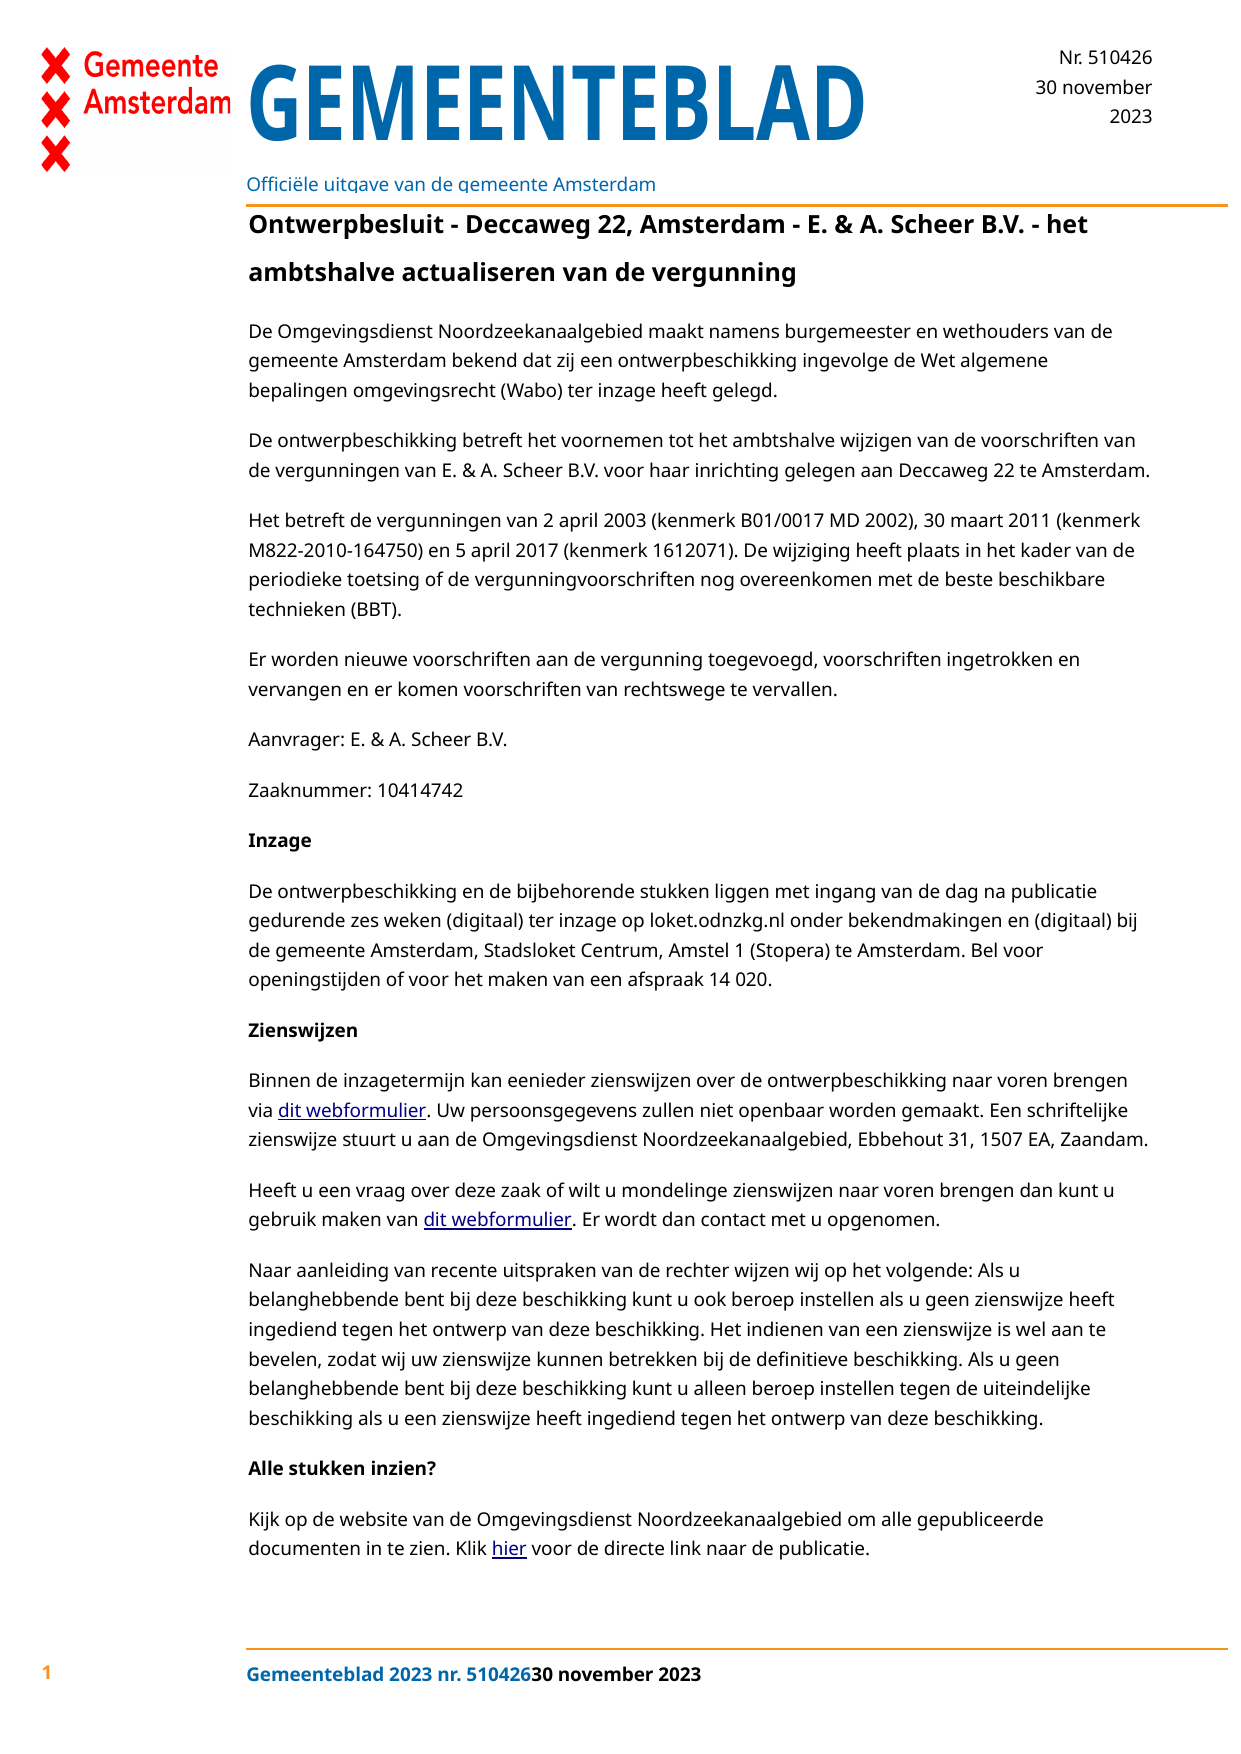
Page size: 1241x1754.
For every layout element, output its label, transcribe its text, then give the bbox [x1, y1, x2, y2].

text De ontwerpbeschikking betreft het voornemen tot het ambtshalve wijzigen van de voorschriften van de vergunningen van E. & A. Scheer B.V. voor haar inrichting gelegen aan Deccaweg 22 te Amsterdam. [248, 427, 1152, 483]
text Er worden nieuwe voorschriften aan de vergunning toegevoegd, voorschriften ingetrokken en vervangen en er komen voorschriften van rechtswege te vervallen. [248, 647, 1152, 702]
text Aanvrager: E. & A. Scheer B.V. [248, 727, 1152, 752]
text Alle stukken inzien? [248, 1455, 1152, 1481]
text Zienswijzen [248, 1017, 1152, 1043]
text Heeft u een vraag over deze zaak of wilt u mondelinge zienswijzen naar voren brengen dan kunt u gebruik maken van dit webformulier. Er wordt dan contact met u opgenomen. [248, 1177, 1152, 1232]
text Inzage [248, 827, 1152, 853]
text Binnen de inzagetermijn kan eenieder zienswijzen over de ontwerpbeschikking naar voren brengen via dit webformulier. Uw persoonsgegevens zullen niet openbaar worden gemaakt. Een schriftelijke zienswijze stuurt u aan de Omgevingsdienst Noordzeekanaalgebied, Ebbehout 31, 1507 EA, Zaandam. [248, 1067, 1152, 1152]
text De Omgevingsdienst Noordzeekanaalgebied maakt namens burgemeester en wethouders van de gemeente Amsterdam bekend dat zij een ontwerpbeschikking ingevolge de Wet algemene bepalingen omgevingsrecht (Wabo) ter inzage heeft gelegd. [248, 318, 1152, 403]
text Zaaknummer: 10414742 [248, 777, 1152, 803]
text De ontwerpbeschikking en de bijbehorende stukken liggen met ingang van de dag na publicatie gedurende zes weken (digitaal) ter inzage op loket.odnzkg.nl onder bekendmakingen en (digitaal) bij de gemeente Amsterdam, Stadsloket Centrum, Amstel 1 (Stopera) te Amsterdam. Bel voor openingstijden of voor het maken van een afspraak 14 020. [248, 878, 1152, 992]
text Het betreft de vergunningen van 2 april 2003 (kenmerk B01/0017 MD 2002), 30 maart 2011 (kenmerk M822-2010-164750) en 5 april 2017 (kenmerk 1612071). De wijziging heeft plaats in het kader van de periodieke toetsing of de vergunningvoorschriften nog overeenkomen met de beste beschikbare technieken (BBT). [248, 507, 1152, 622]
text Kijk op de website van de Omgevingsdienst Noordzeekanaalgebied om alle gepubliceerde documenten in te zien. Klik hier voor de directe link naar de publicatie. [248, 1506, 1152, 1561]
text Naar aanleiding van recente uitspraken van de rechter wijzen wij op het volgende: Als u belanghebbende bent bij deze beschikking kunt u ook beroep instellen als u geen zienswijze heeft ingediend tegen het ontwerp van deze beschikking. Het indienen van een zienswijze is wel aan te bevelen, zodat wij uw zienswijze kunnen betrekken bij de definitieve beschikking. Als u geen belanghebbende bent bij deze beschikking kunt u alleen beroep instellen tegen de uiteindelijke beschikking als u een zienswijze heeft ingediend tegen het ontwerp van deze beschikking. [248, 1257, 1152, 1431]
picture [41, 47, 231, 172]
text Ontwerpbesluit - Deccaweg 22, Amsterdam - E. & A. Scheer B.V. - het ambtshalve actualiseren van de vergunning [248, 207, 1152, 288]
